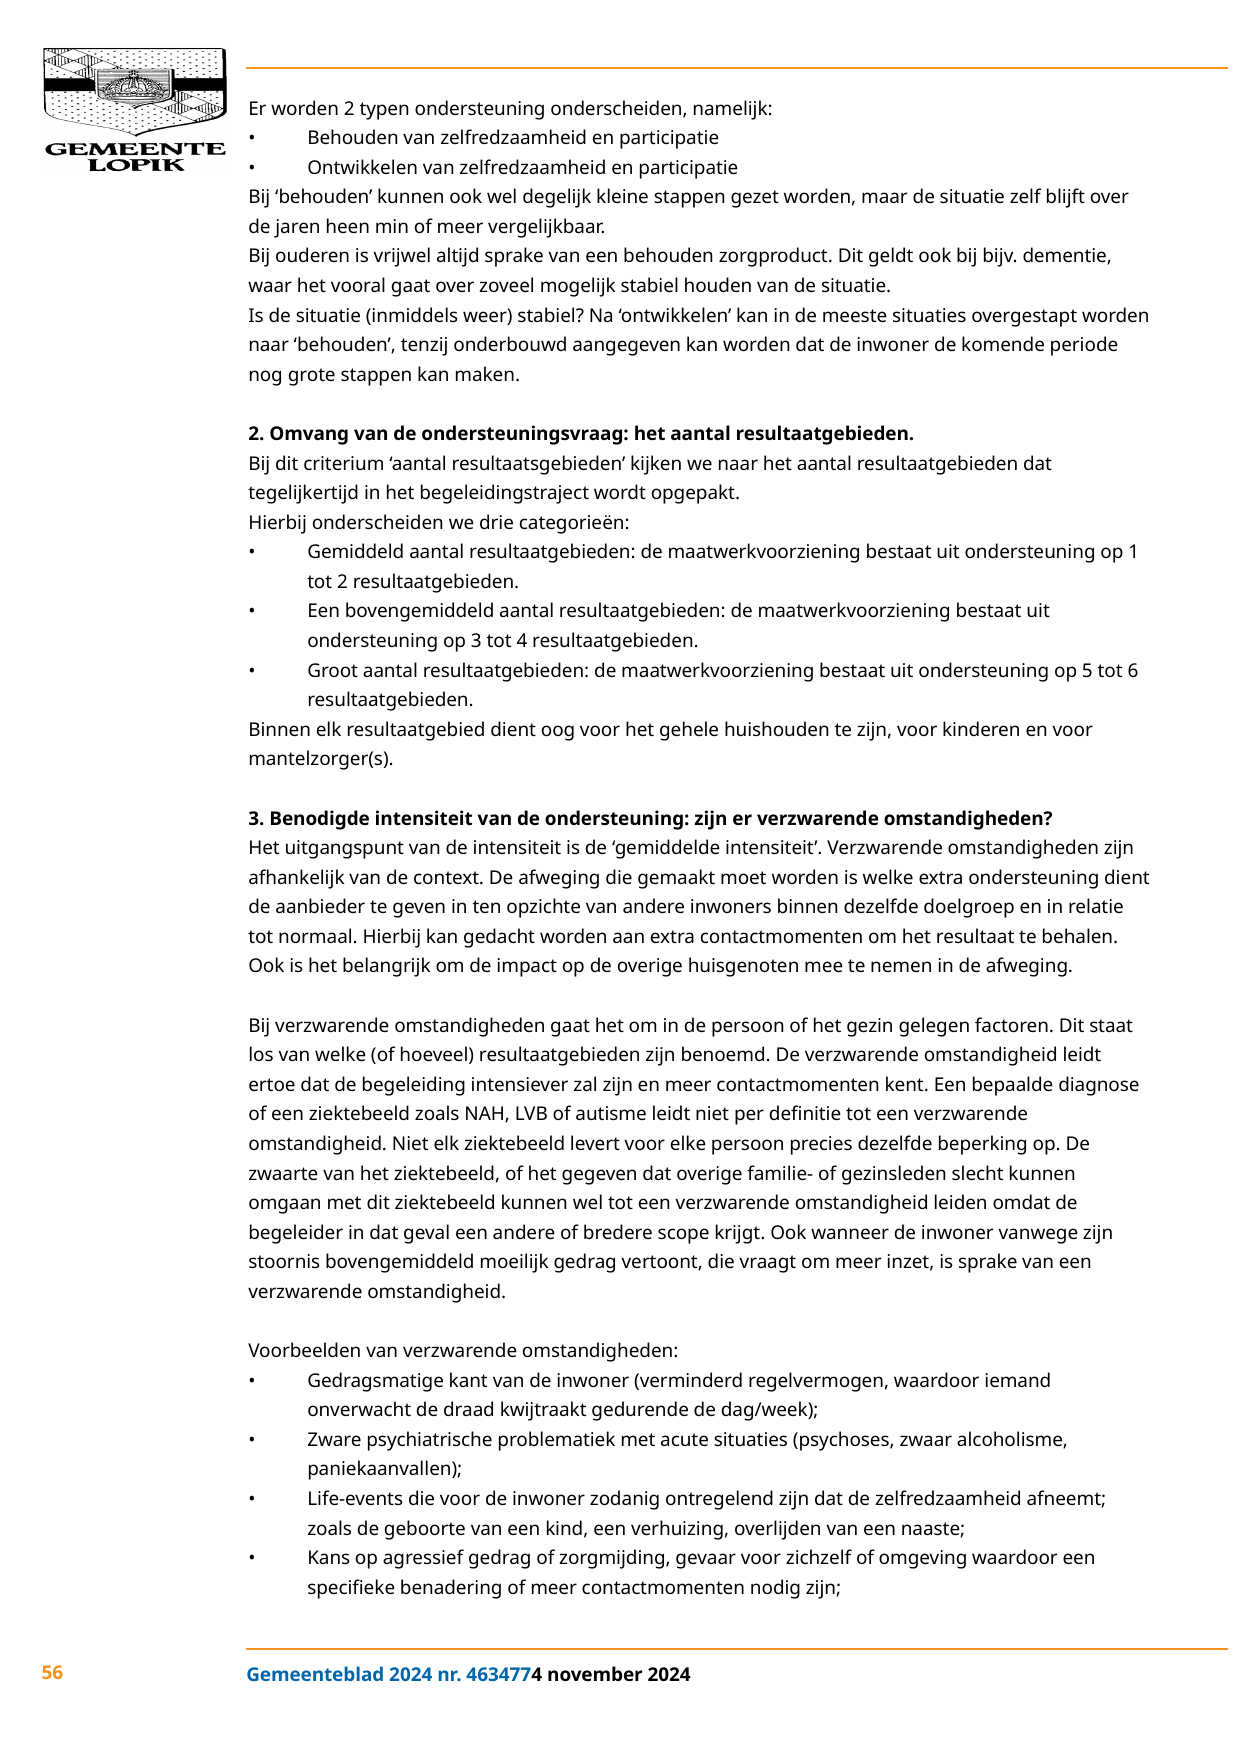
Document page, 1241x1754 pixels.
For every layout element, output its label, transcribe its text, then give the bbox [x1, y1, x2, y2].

text 2. Omvang van de ondersteuningsvraag: het aantal resultaatgebieden. [248, 420, 1152, 446]
text Bij dit criterium ‘aantal resultaatsgebieden’ kijken we naar het aantal resultaatgebieden dat tegelijkertijd in het begeleidingstraject wordt opgepakt. [248, 450, 1152, 505]
list Groot aantal resultaatgebieden: de maatwerkvoorziening bestaat uit ondersteuning op 5 tot 6 resultaatgebieden. [248, 657, 1152, 712]
list Ontwikkelen van zelfredzaamheid en participatie [248, 154, 1152, 180]
text 3. Benodigde intensiteit van de ondersteuning: zijn er verzwarende omstandigheden? [248, 805, 1152, 831]
text Binnen elk resultaatgebied dient oog voor het gehele huishouden te zijn, voor kinderen en voor mantelzorger(s). [248, 716, 1152, 771]
text Hierbij onderscheiden we drie categorieën: [248, 509, 1152, 535]
picture [41, 47, 231, 172]
text Bij verzwarende omstandigheden gaat het om in de persoon of het gezin gelegen factoren. Dit staat los van welke (of hoeveel) resultaatgebieden zijn benoemd. De verzwarende omstandigheid leidt ertoe dat de begeleiding intensiever zal zijn en meer contactmomenten kent. Een bepaalde diagnose of een ziektebeeld zoals NAH, LVB of autisme leidt niet per definitie tot een verzwarende omstandigheid. Niet elk ziektebeeld levert voor elke persoon precies dezelfde beperking op. De zwaarte van het ziektebeeld, of het gegeven dat overige familie- of gezinsleden slecht kunnen omgaan met dit ziektebeeld kunnen wel tot een verzwarende omstandigheid leiden omdat de begeleider in dat geval een andere of bredere scope krijgt. Ook wanneer de inwoner vanwege zijn stoornis bovengemiddeld moeilijk gedrag vertoont, die vraagt om meer inzet, is sprake van een verzwarende omstandigheid. [248, 1012, 1152, 1304]
list Gedragsmatige kant van de inwoner (verminderd regelvermogen, waardoor iemand onverwacht de draad kwijtraakt gedurende de dag/week); [248, 1367, 1152, 1422]
text Het uitgangspunt van de intensiteit is de ‘gemiddelde intensiteit’. Verzwarende omstandigheden zijn afhankelijk van de context. De afweging die gemaakt moet worden is welke extra ondersteuning dient de aanbieder te geven in ten opzichte van andere inwoners binnen dezelfde doelgroep en in relatie tot normaal. Hierbij kan gedacht worden aan extra contactmomenten om het resultaat te behalen. Ook is het belangrijk om de impact op de overige huisgenoten mee te nemen in de afweging. [248, 834, 1152, 978]
list Life-events die voor de inwoner zodanig ontregelend zijn dat de zelfredzaamheid afneemt; zoals de geboorte van een kind, een verhuizing, overlijden van een naaste; [248, 1485, 1152, 1541]
text Voorbeelden van verzwarende omstandigheden: [248, 1337, 1152, 1363]
text Bij ouderen is vrijwel altijd sprake van een behouden zorgproduct. Dit geldt ook bij bijv. dementie, waar het vooral gaat over zoveel mogelijk stabiel houden van de situatie. [248, 243, 1152, 298]
list Een bovengemiddeld aantal resultaatgebieden: de maatwerkvoorziening bestaat uit ondersteuning op 3 tot 4 resultaatgebieden. [248, 598, 1152, 653]
list Zware psychiatrische problematiek met acute situaties (psychoses, zwaar alcoholisme, paniekaanvallen); [248, 1426, 1152, 1481]
list Kans op agressief gedrag of zorgmijding, gevaar voor zichzelf of omgeving waardoor een specifieke benadering of meer contactmomenten nodig zijn; [248, 1544, 1152, 1600]
list Gemiddeld aantal resultaatgebieden: de maatwerkvoorziening bestaat uit ondersteuning op 1 tot 2 resultaatgebieden. [248, 538, 1152, 594]
text Bij ‘behouden’ kunnen ook wel degelijk kleine stappen gezet worden, maar de situatie zelf blijft over de jaren heen min of meer vergelijkbaar. [248, 183, 1152, 239]
list Behouden van zelfredzaamheid en participatie [248, 124, 1152, 150]
text Is de situatie (inmiddels weer) stabiel? Na ‘ontwikkelen’ kan in de meeste situaties overgestapt worden naar ‘behouden’, tenzij onderbouwd aangegeven kan worden dat de inwoner de komende periode nog grote stappen kan maken. [248, 302, 1152, 387]
text Er worden 2 typen ondersteuning onderscheiden, namelijk: [248, 95, 1152, 121]
